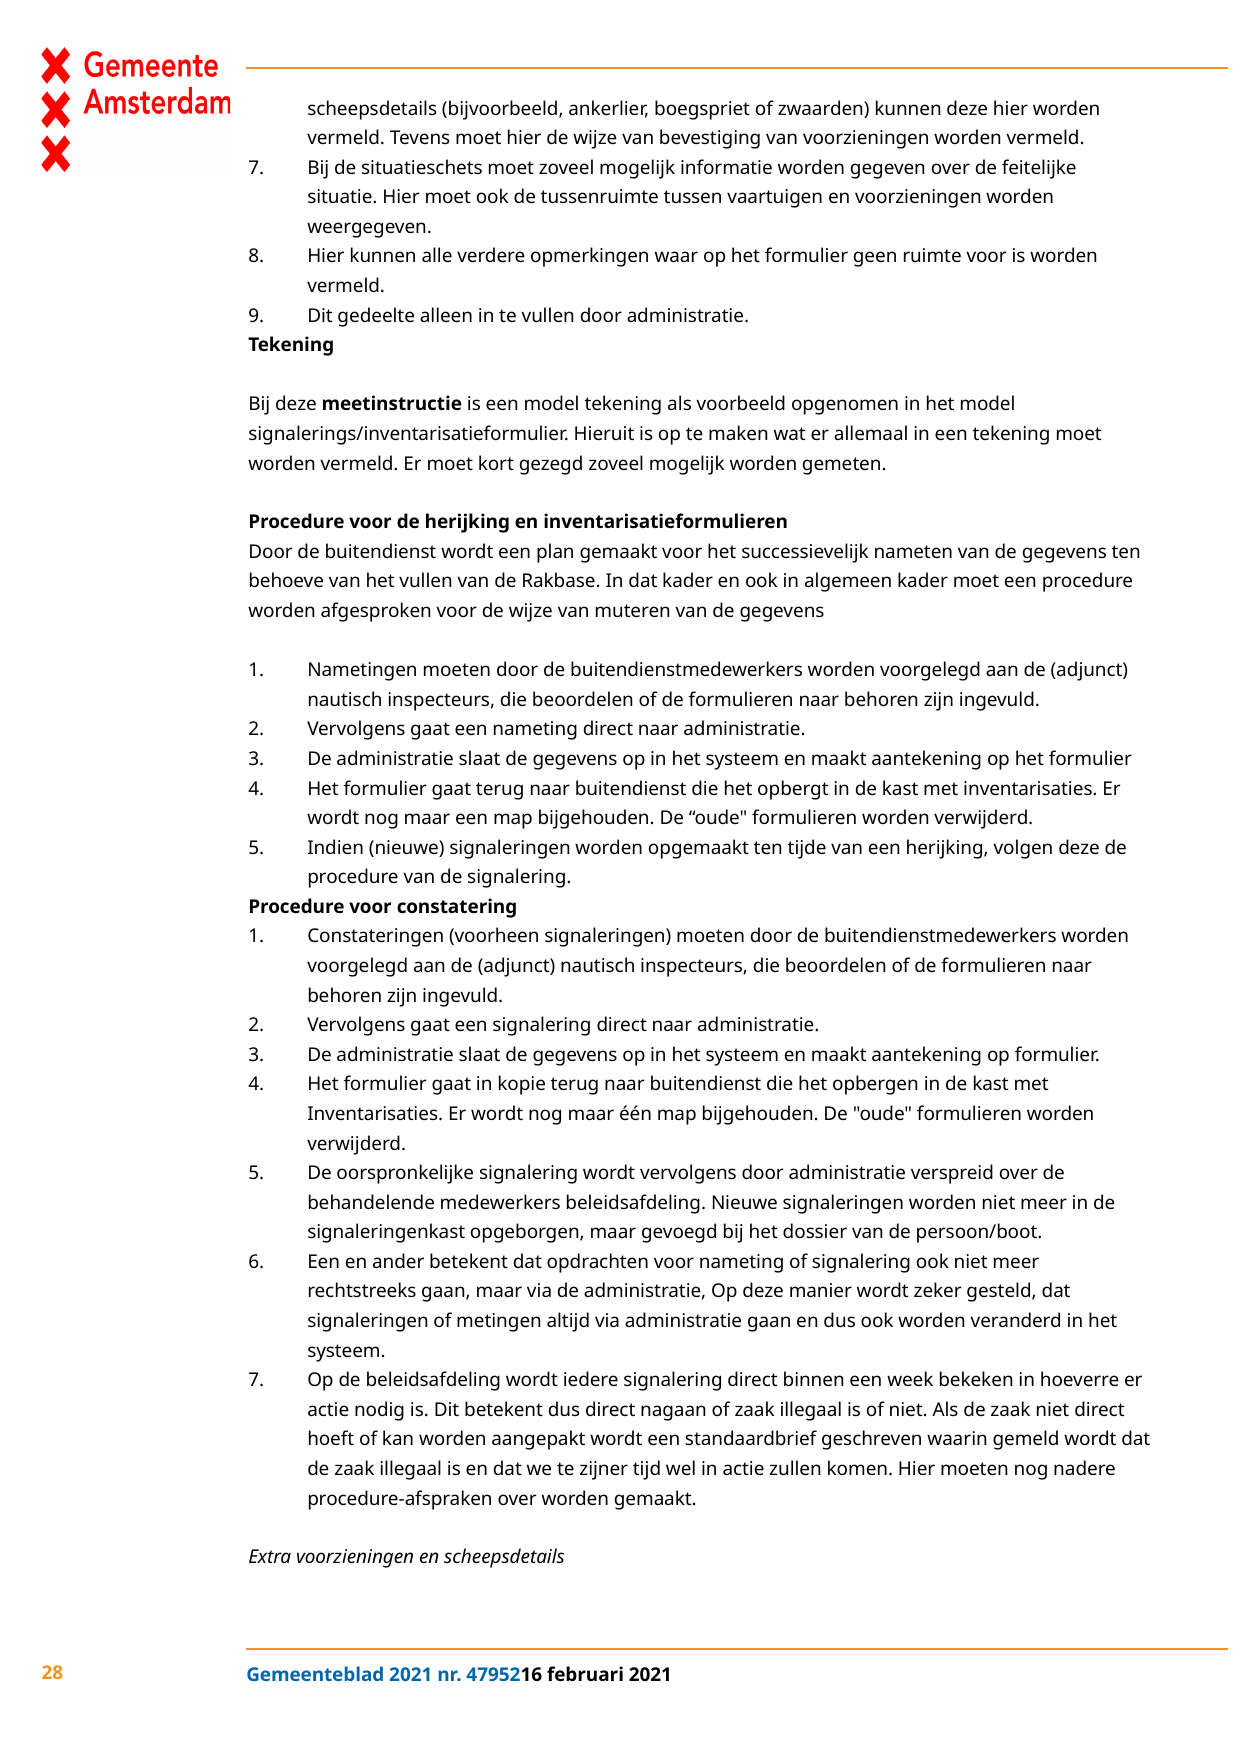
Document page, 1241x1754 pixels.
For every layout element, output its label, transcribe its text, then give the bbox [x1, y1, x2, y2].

table_header scheepsdetails (bijvoorbeeld, ankerlier, boegspriet of zwaarden) kunnen deze hier worden vermeld. Tevens moet hier de wijze van bevestiging van voorzieningen worden vermeld. Bij de situatieschets moet zoveel mogelijk informatie worden gegeven over de feitelijke situatie. Hier moet ook de tussenruimte tussen vaartuigen en voorzieningen worden weergegeven. Hier kunnen alle verdere opmerkingen waar op het formulier geen ruimte voor is worden vermeld. Dit gedeelte alleen in te vullen door administratie. Tekening Bij deze meetinstructie is een model tekening als voorbeeld opgenomen in het model signalerings/inventarisatieformulier. Hieruit is op te maken wat er allemaal in een tekening moet worden vermeld. Er moet kort gezegd zoveel mogelijk worden gemeten. [248, 95, 1152, 476]
picture [41, 47, 231, 172]
text Extra voorzieningen en scheepsdetails [248, 1543, 1152, 1569]
table_header Procedure voor de herijking en inventarisatieformulieren Door de buitendienst wordt een plan gemaakt voor het successievelijk nameten van de gegevens ten behoeve van het vullen van de Rakbase. In dat kader en ook in algemeen kader moet een procedure worden afgesproken voor de wijze van muteren van de gegevens Nametingen moeten door de buitendienstmedewerkers worden voorgelegd aan de (adjunct) nautisch inspecteurs, die beoordelen of de formulieren naar behoren zijn ingevuld. Vervolgens gaat een nameting direct naar administratie. De administratie slaat de gegevens op in het systeem en maakt aantekening op het formulier Het formulier gaat terug naar buitendienst die het opbergt in de kast met inventarisaties. Er wordt nog maar een map bijgehouden. De “oude" formulieren worden verwijderd. Indien (nieuwe) signaleringen worden opgemaakt ten tijde van een herijking, volgen deze de procedure van de signalering. Procedure voor constatering Constateringen (voorheen signaleringen) moeten door de buitendienstmedewerkers worden voorgelegd aan de (adjunct) nautisch inspecteurs, die beoordelen of de formulieren naar behoren zijn ingevuld. Vervolgens gaat een signalering direct naar administratie. De administratie slaat de gegevens op in het systeem en maakt aantekening op formulier. Het formulier gaat in kopie terug naar buitendienst die het opbergen in de kast met Inventarisaties. Er wordt nog maar één map bijgehouden. De "oude" formulieren worden verwijderd. De oorspronkelijke signalering wordt vervolgens door administratie verspreid over de behandelende medewerkers beleidsafdeling. Nieuwe signaleringen worden niet meer in de signaleringenkast opgeborgen, maar gevoegd bij het dossier van de persoon/boot. Een en ander betekent dat opdrachten voor nameting of signalering ook niet meer rechtstreeks gaan, maar via de administratie, Op deze manier wordt zeker gesteld, dat signaleringen of metingen altijd via administratie gaan en dus ook worden veranderd in het systeem. Op de beleidsafdeling wordt iedere signalering direct binnen een week bekeken in hoeverre er actie nodig is. Dit betekent dus direct nagaan of zaak illegaal is of niet. Als de zaak niet direct hoeft of kan worden aangepakt wordt een standaardbrief geschreven waarin gemeld wordt dat de zaak illegaal is en dat we te zijner tijd wel in actie zullen komen. Hier moeten nog nadere procedure-afspraken over worden gemaakt. [248, 509, 1152, 1510]
